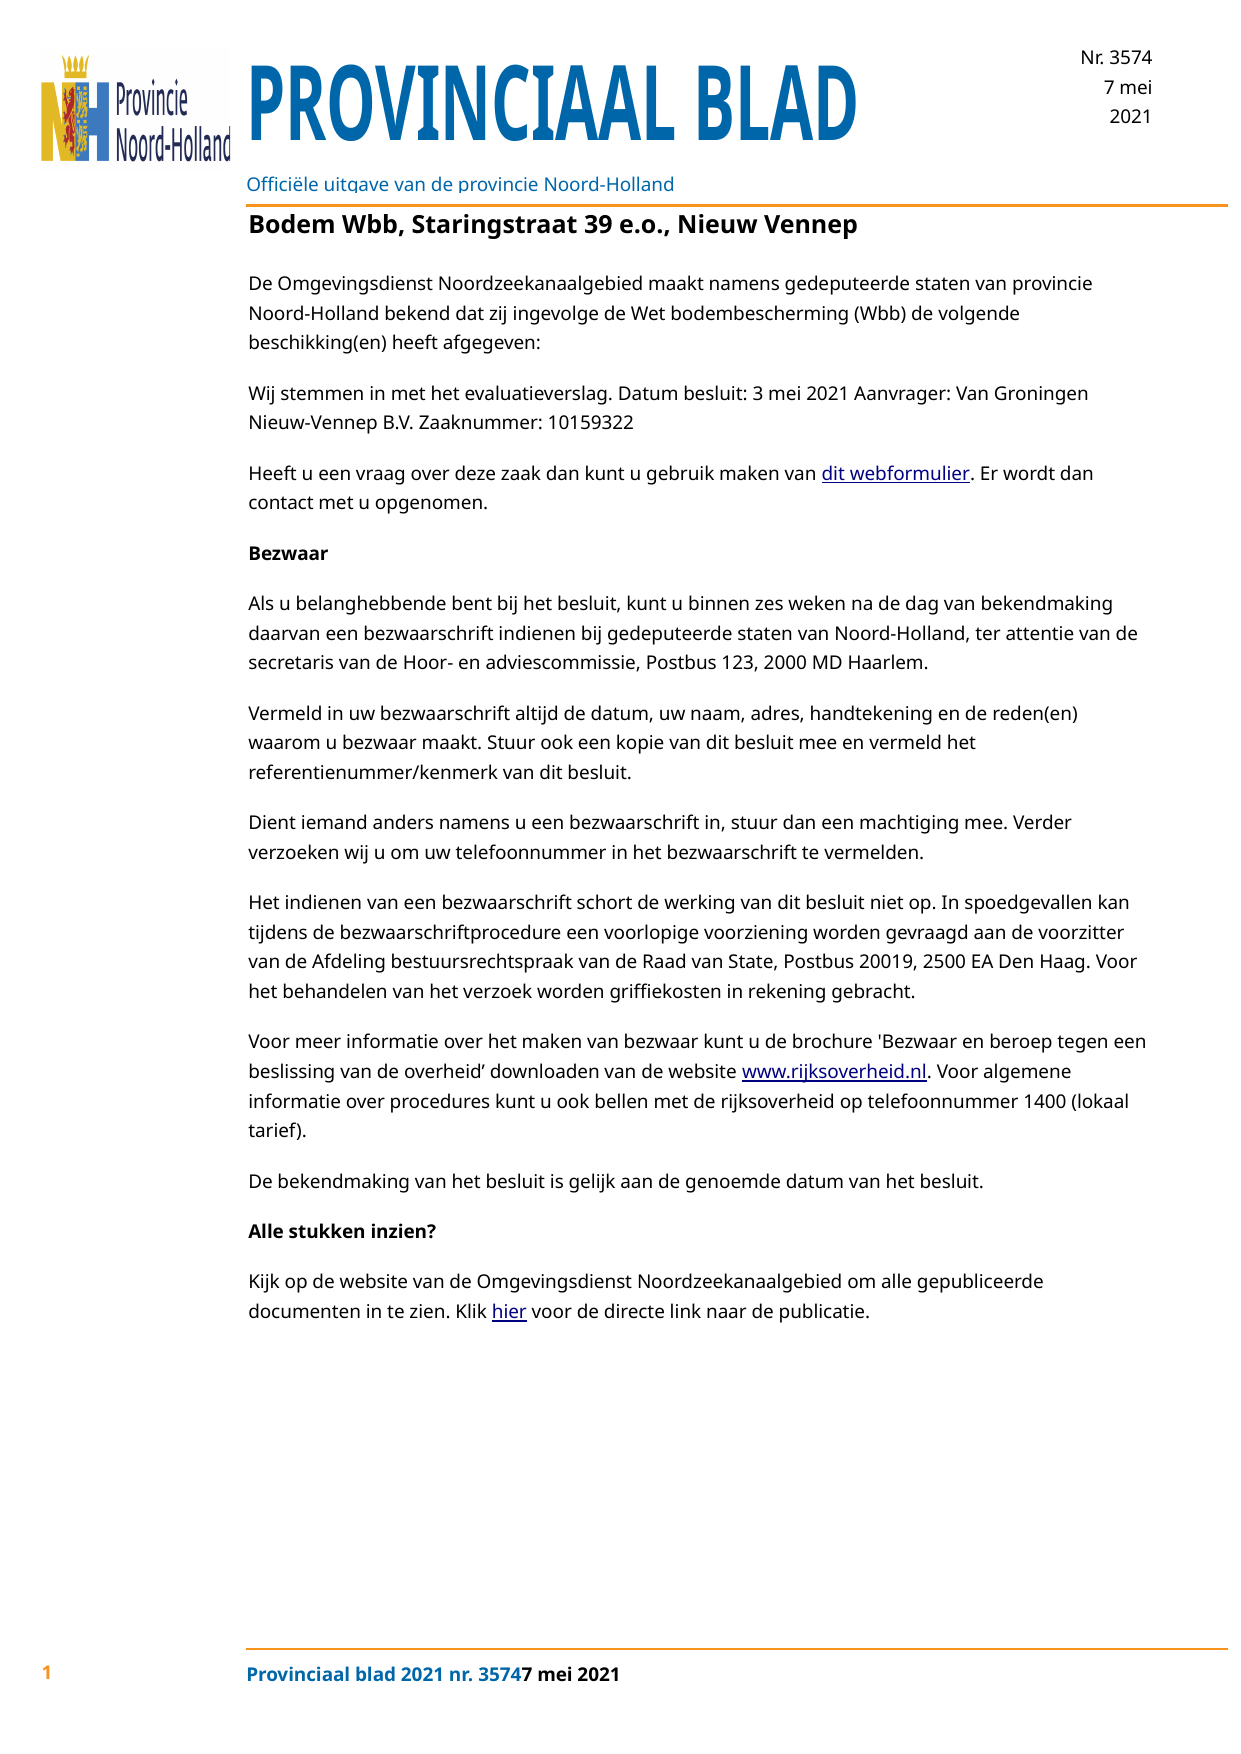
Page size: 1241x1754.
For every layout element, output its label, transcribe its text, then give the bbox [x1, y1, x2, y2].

text Voor meer informatie over het maken van bezwaar kunt u de brochure 'Bezwaar en beroep tegen een beslissing van de overheid’ downloaden van de website www.rijksoverheid.nl. Voor algemene informatie over procedures kunt u ook bellen met de rijksoverheid op telefoonnummer 1400 (lokaal tarief). [248, 1029, 1152, 1143]
text Alle stukken inzien? [248, 1218, 1152, 1244]
text De bekendmaking van het besluit is gelijk aan de genoemde datum van het besluit. [248, 1168, 1152, 1193]
text Dient iemand anders namens u een bezwaarschrift in, stuur dan een machtiging mee. Verder verzoeken wij u om uw telefoonnummer in het bezwaarschrift te vermelden. [248, 809, 1152, 865]
picture [41, 47, 231, 172]
text Vermeld in uw bezwaarschrift altijd de datum, uw naam, adres, handtekening en de reden(en) waarom u bezwaar maakt. Stuur ook een kopie van dit besluit mee en vermeld het referentienummer/kenmerk van dit besluit. [248, 700, 1152, 785]
text De Omgevingsdienst Noordzeekanaalgebied maakt namens gedeputeerde staten van provincie Noord-Holland bekend dat zij ingevolge de Wet bodembescherming (Wbb) de volgende beschikking(en) heeft afgegeven: [248, 270, 1152, 355]
text Het indienen van een bezwaarschrift schort de werking van dit besluit niet op. In spoedgevallen kan tijdens de bezwaarschriftprocedure een voorlopige voorziening worden gevraagd aan de voorzitter van de Afdeling bestuursrechtspraak van de Raad van State, Postbus 20019, 2500 EA Den Haag. Voor het behandelen van het verzoek worden griffiekosten in rekening gebracht. [248, 889, 1152, 1004]
text Wij stemmen in met het evaluatieverslag. Datum besluit: 3 mei 2021 Aanvrager: Van Groningen Nieuw-Vennep B.V. Zaaknummer: 10159322 [248, 380, 1152, 435]
text Als u belanghebbende bent bij het besluit, kunt u binnen zes weken na de dag van bekendmaking daarvan een bezwaarschrift indienen bij gedeputeerde staten van Noord-Holland, ter attentie van de secretaris van de Hoor- en adviescommissie, Postbus 123, 2000 MD Haarlem. [248, 590, 1152, 675]
text Bezwaar [248, 540, 1152, 566]
text Heeft u een vraag over deze zaak dan kunt u gebruik maken van dit webformulier. Er wordt dan contact met u opgenomen. [248, 460, 1152, 515]
text Kijk op de website van de Omgevingsdienst Noordzeekanaalgebied om alle gepubliceerde documenten in te zien. Klik hier voor de directe link naar de publicatie. [248, 1269, 1152, 1324]
text Bodem Wbb, Staringstraat 39 e.o., Nieuw Vennep [248, 207, 1152, 241]
